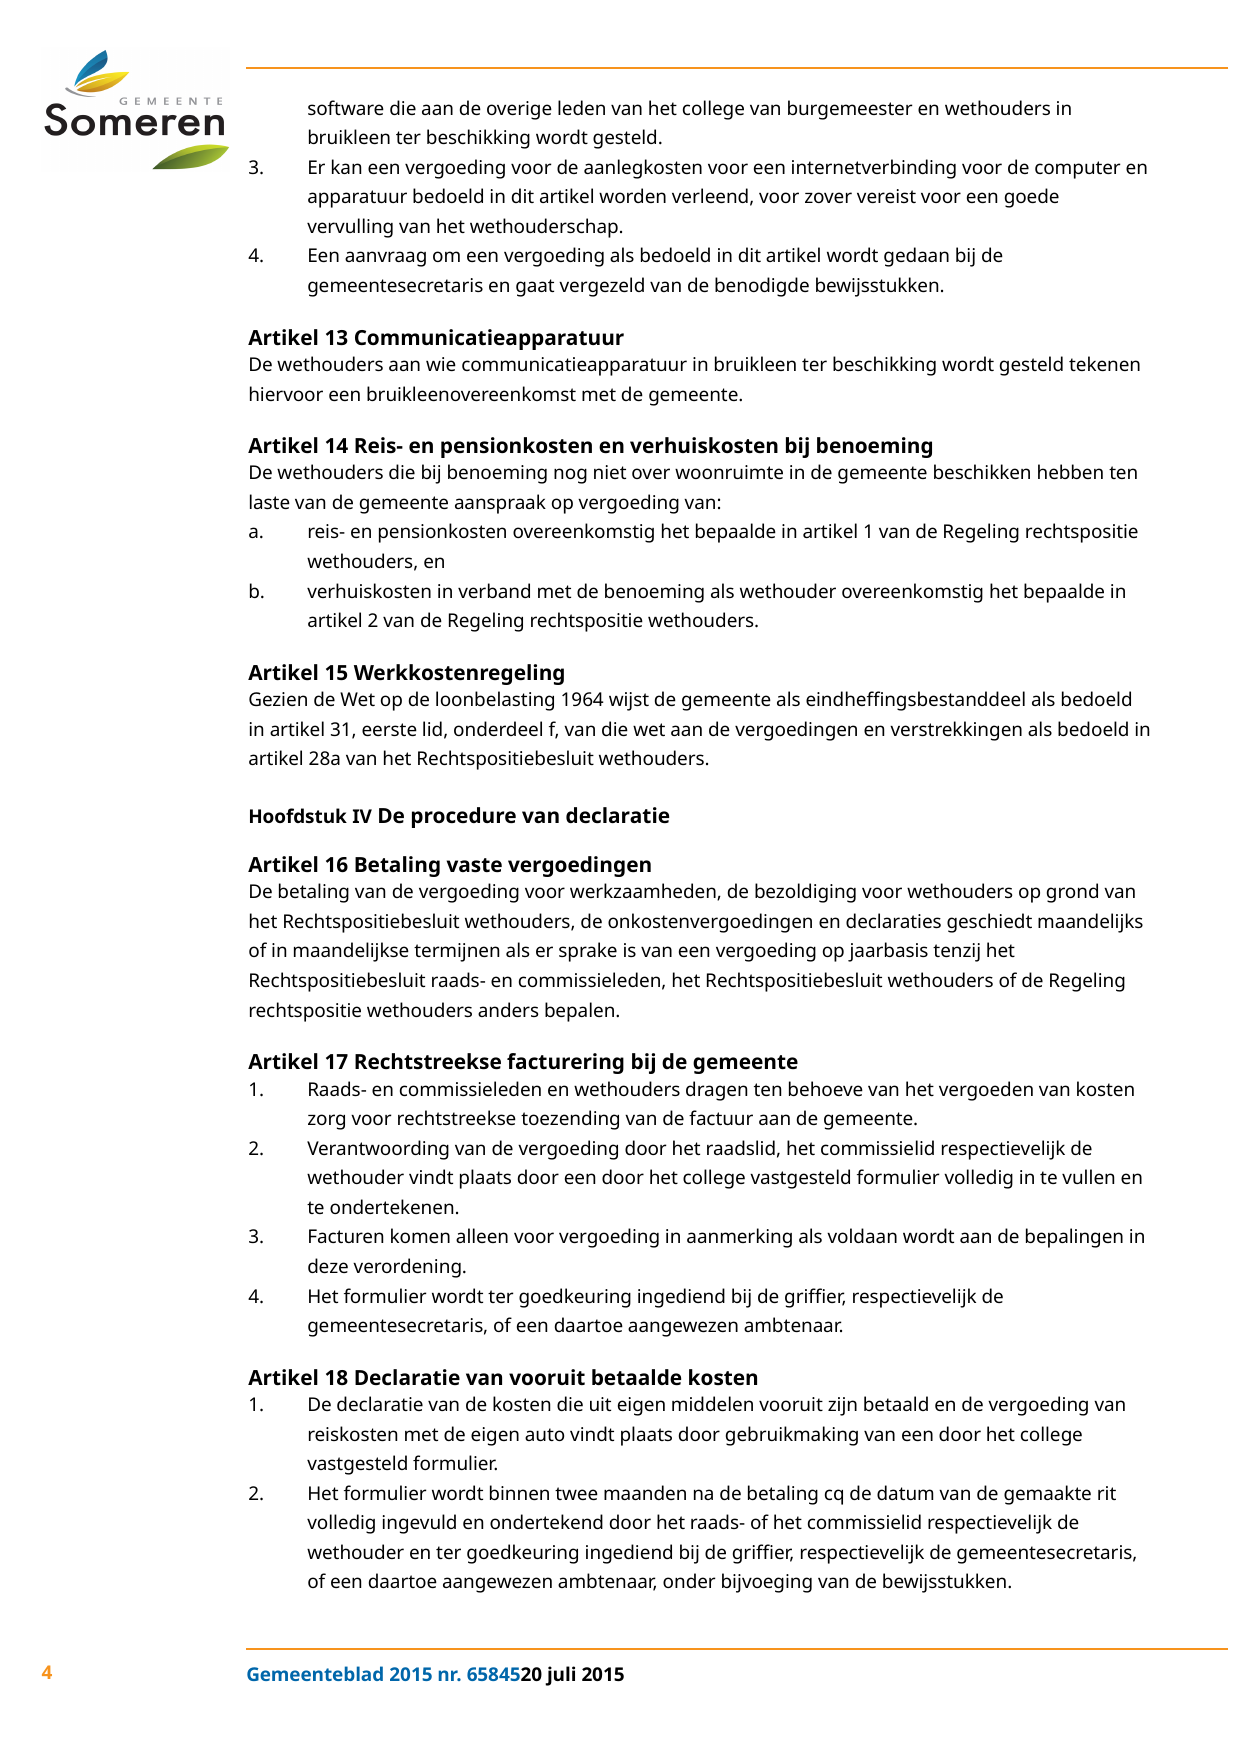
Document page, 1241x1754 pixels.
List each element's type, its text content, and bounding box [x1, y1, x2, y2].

list Raads- en commissieleden en wethouders dragen ten behoeve van het vergoeden van kosten zorg voor rechtstreekse toezending van de factuur aan de gemeente. [248, 1076, 1152, 1131]
text Artikel 15 Werkkostenregeling [248, 658, 1152, 686]
text Gezien de Wet op de loonbelasting 1964 wijst de gemeente als eindheffingsbestanddeel als bedoeld in artikel 31, eerste lid, onderdeel f, van die wet aan de vergoedingen en verstrekkingen als bedoeld in artikel 28a van het Rechtspositiebesluit wethouders. [248, 686, 1152, 771]
list reis- en pensionkosten overeenkomstig het bepaalde in artikel 1 van de Regeling rechtspositie wethouders, en [248, 519, 1152, 574]
picture [41, 47, 231, 172]
list software die aan de overige leden van het college van burgemeester en wethouders in bruikleen ter beschikking wordt gesteld. [248, 95, 1152, 150]
list Een aanvraag om een vergoeding als bedoeld in dit artikel wordt gedaan bij de gemeentesecretaris en gaat vergezeld van de benodigde bewijsstukken. [248, 243, 1152, 298]
text Hoofdstuk IV De procedure van declaratie [248, 801, 1152, 829]
text Artikel 14 Reis- en pensionkosten en verhuiskosten bij benoeming [248, 431, 1152, 459]
text De wethouders die bij benoeming nog niet over woonruimte in de gemeente beschikken hebben ten laste van de gemeente aanspraak op vergoeding van: [248, 459, 1152, 515]
text De wethouders aan wie communicatieapparatuur in bruikleen ter beschikking wordt gesteld tekenen hiervoor een bruikleenovereenkomst met de gemeente. [248, 351, 1152, 406]
text Artikel 16 Betaling vaste vergoedingen [248, 850, 1152, 878]
list Het formulier wordt binnen twee maanden na de betaling cq de datum van de gemaakte rit volledig ingevuld en ondertekend door het raads- of het commissielid respectievelijk de wethouder en ter goedkeuring ingediend bij de griffier, respectievelijk de gemeentesecretaris, of een daartoe aangewezen ambtenaar, onder bijvoeging van de bewijsstukken. [248, 1480, 1152, 1594]
text Artikel 18 Declaratie van vooruit betaalde kosten [248, 1363, 1152, 1391]
list verhuiskosten in verband met de benoeming als wethouder overeenkomstig het bepaalde in artikel 2 van de Regeling rechtspositie wethouders. [248, 578, 1152, 633]
list Het formulier wordt ter goedkeuring ingediend bij de griffier, respectievelijk de gemeentesecretaris, of een daartoe aangewezen ambtenaar. [248, 1283, 1152, 1338]
text Artikel 13 Communicatieapparatuur [248, 323, 1152, 351]
list De declaratie van de kosten die uit eigen middelen vooruit zijn betaald en de vergoeding van reiskosten met de eigen auto vindt plaats door gebruikmaking van een door het college vastgesteld formulier. [248, 1391, 1152, 1476]
list Facturen komen alleen voor vergoeding in aanmerking als voldaan wordt aan de bepalingen in deze verordening. [248, 1224, 1152, 1279]
text De betaling van de vergoeding voor werkzaamheden, de bezoldiging voor wethouders op grond van het Rechtspositiebesluit wethouders, de onkostenvergoedingen en declaraties geschiedt maandelijks of in maandelijkse termijnen als er sprake is van een vergoeding op jaarbasis tenzij het Rechtspositiebesluit raads- en commissieleden, het Rechtspositiebesluit wethouders of de Regeling rechtspositie wethouders anders bepalen. [248, 878, 1152, 1023]
list Er kan een vergoeding voor de aanlegkosten voor een internetverbinding voor de computer en apparatuur bedoeld in dit artikel worden verleend, voor zover vereist voor een goede vervulling van het wethouderschap. [248, 154, 1152, 239]
text Artikel 17 Rechtstreekse facturering bij de gemeente [248, 1047, 1152, 1076]
list Verantwoording van de vergoeding door het raadslid, het commissielid respectievelijk de wethouder vindt plaats door een door het college vastgesteld formulier volledig in te vullen en te ondertekenen. [248, 1135, 1152, 1220]
